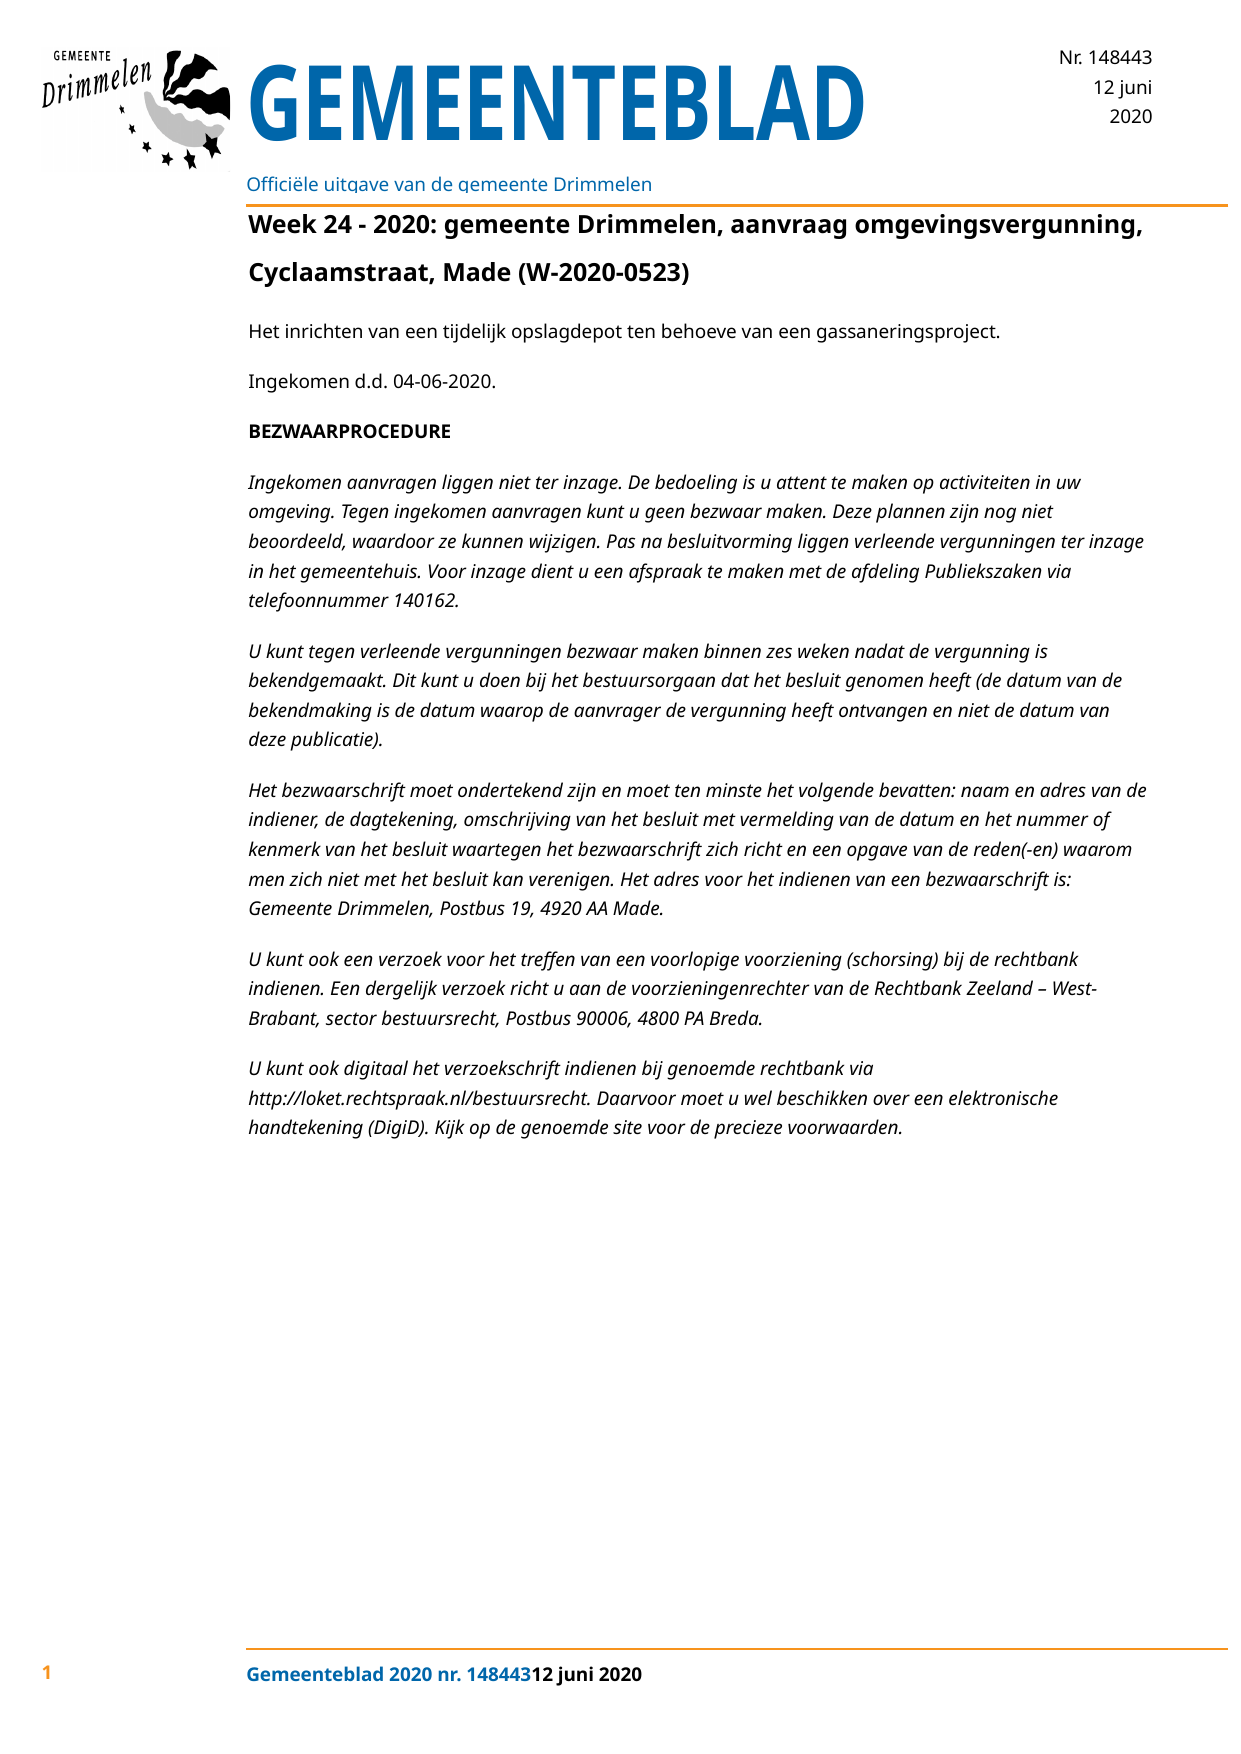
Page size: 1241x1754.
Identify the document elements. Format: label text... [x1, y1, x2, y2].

text BEZWAARPROCEDURE [248, 419, 1152, 444]
text U kunt ook een verzoek voor het treffen van een voorlopige voorziening (schorsing) bij de rechtbank indienen. Een dergelijk verzoek richt u aan de voorzieningenrechter van de Rechtbank Zeeland – West-Brabant, sector bestuursrecht, Postbus 90006, 4800 PA Breda. [248, 946, 1152, 1031]
text U kunt tegen verleende vergunningen bezwaar maken binnen zes weken nadat de vergunning is bekendgemaakt. Dit kunt u doen bij het bestuursorgaan dat het besluit genomen heeft (de datum van de bekendmaking is de datum waarop de aanvrager de vergunning heeft ontvangen en niet de datum van deze publicatie). [248, 638, 1152, 752]
text Het bezwaarschrift moet ondertekend zijn en moet ten minste het volgende bevatten: naam en adres van de indiener, de dagtekening, omschrijving van het besluit met vermelding van de datum en het nummer of kenmerk van het besluit waartegen het bezwaarschrift zich richt en een opgave van de reden(-en) waarom men zich niet met het besluit kan verenigen. Het adres voor het indienen van een bezwaarschrift is: Gemeente Drimmelen, Postbus 19, 4920 AA Made. [248, 777, 1152, 921]
text Ingekomen d.d. 04-06-2020. [248, 368, 1152, 394]
text U kunt ook digitaal het verzoekschrift indienen bij genoemde rechtbank via http://loket.rechtspraak.nl/bestuursrecht. Daarvoor moet u wel beschikken over een elektronische handtekening (DigiD). Kijk op de genoemde site voor de precieze voorwaarden. [248, 1055, 1152, 1140]
text Week 24 - 2020: gemeente Drimmelen, aanvraag omgevingsvergunning, Cyclaamstraat, Made (W-2020-0523) [248, 207, 1152, 288]
text Het inrichten van een tijdelijk opslagdepot ten behoeve van een gassaneringsproject. [248, 318, 1152, 344]
text Ingekomen aanvragen liggen niet ter inzage. De bedoeling is u attent te maken op activiteiten in uw omgeving. Tegen ingekomen aanvragen kunt u geen bezwaar maken. Deze plannen zijn nog niet beoordeeld, waardoor ze kunnen wijzigen. Pas na besluitvorming liggen verleende vergunningen ter inzage in het gemeentehuis. Voor inzage dient u een afspraak te maken met de afdeling Publiekszaken via telefoonnummer 140162. [248, 469, 1152, 613]
picture [41, 47, 231, 172]
